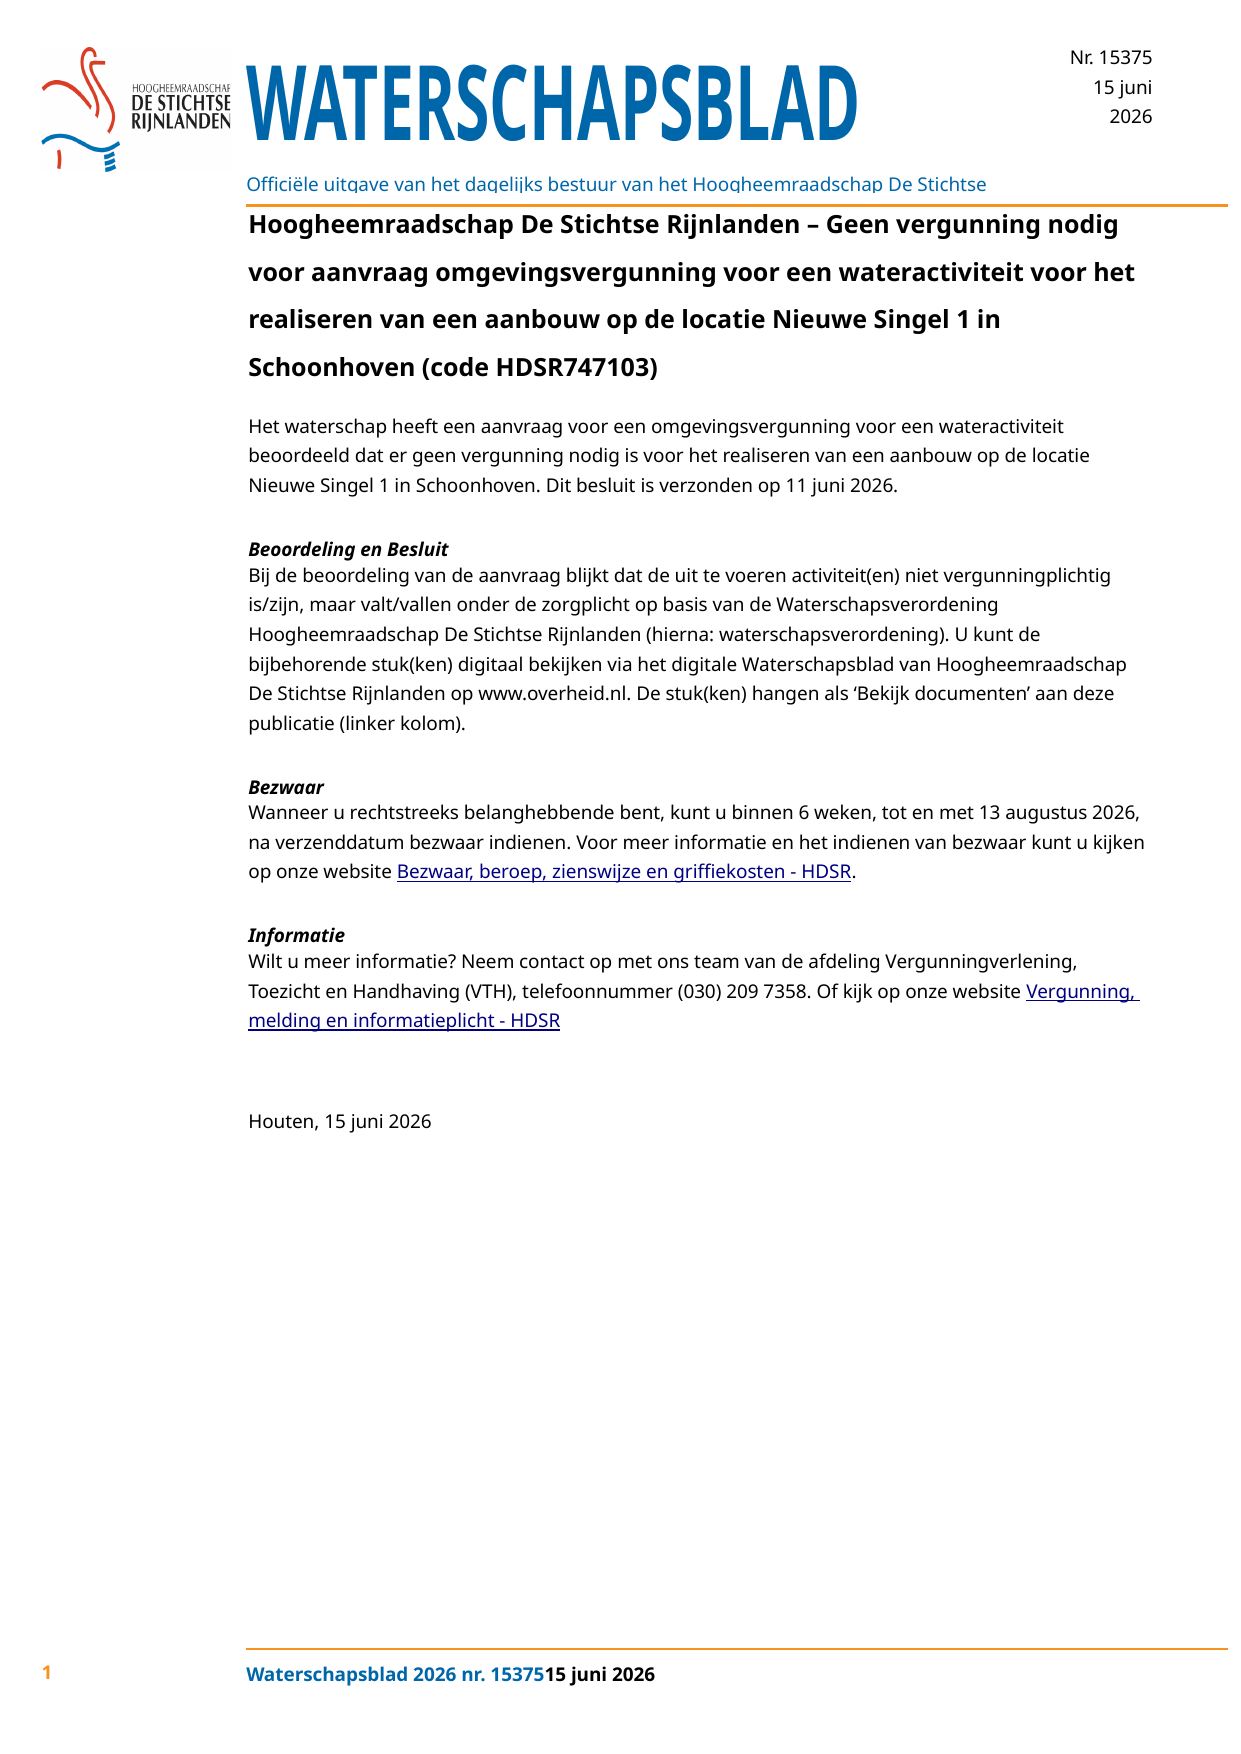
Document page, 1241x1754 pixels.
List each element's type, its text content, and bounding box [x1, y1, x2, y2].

picture [41, 47, 231, 172]
text Het waterschap heeft een aanvraag voor een omgevingsvergunning voor een wateractiviteit beoordeeld dat er geen vergunning nodig is voor het realiseren van een aanbouw op de locatie Nieuwe Singel 1 in Schoonhoven. Dit besluit is verzonden op 11 juni 2026. [248, 413, 1152, 498]
text Bij de beoordeling van de aanvraag blijkt dat de uit te voeren activiteit(en) niet vergunningplichtig is/zijn, maar valt/vallen onder de zorgplicht op basis van de Waterschapsverordening Hoogheemraadschap De Stichtse Rijnlanden (hierna: waterschapsverordening). U kunt de bijbehorende stuk(ken) digitaal bekijken via het digitale Waterschapsblad van Hoogheemraadschap De Stichtse Rijnlanden op www.overheid.nl. De stuk(ken) hangen als ‘Bekijk documenten’ aan deze publicatie (linker kolom). [248, 562, 1152, 736]
text Houten, 15 juni 2026 [248, 1108, 1152, 1134]
text Bezwaar [248, 774, 1152, 799]
text Wilt u meer informatie? Neem contact op met ons team van de afdeling Vergunningverlening, Toezicht en Handhaving (VTH), telefoonnummer (030) 209 7358. Of kijk op onze website Vergunning, melding en informatieplicht - HDSR [248, 948, 1152, 1033]
text Beoordeling en Besluit [248, 536, 1152, 562]
text Informatie [248, 923, 1152, 948]
text Wanneer u rechtstreeks belanghebbende bent, kunt u binnen 6 weken, tot en met 13 augustus 2026, na verzenddatum bezwaar indienen. Voor meer informatie en het indienen van bezwaar kunt u kijken op onze website Bezwaar, beroep, zienswijze en griffiekosten - HDSR. [248, 799, 1152, 884]
text Hoogheemraadschap De Stichtse Rijnlanden – Geen vergunning nodig voor aanvraag omgevingsvergunning voor een wateractiviteit voor het realiseren van een aanbouw op de locatie Nieuwe Singel 1 in Schoonhoven (code HDSR747103) [248, 207, 1152, 384]
